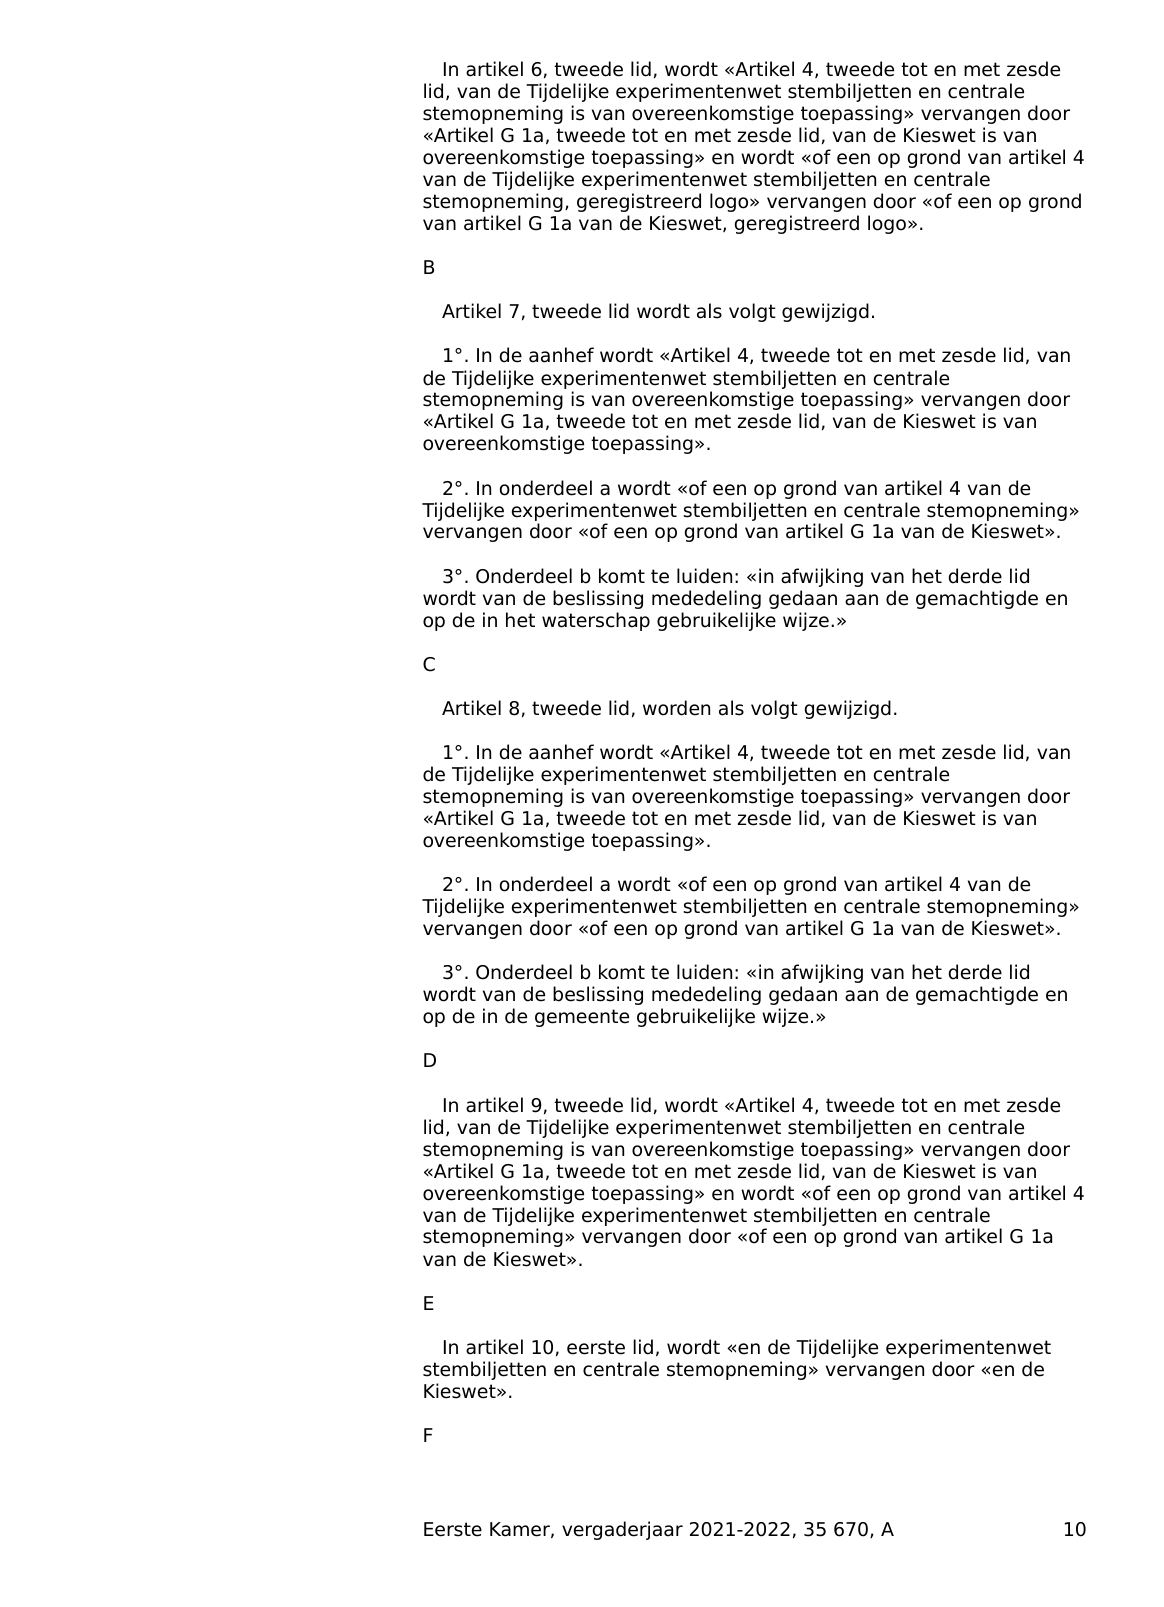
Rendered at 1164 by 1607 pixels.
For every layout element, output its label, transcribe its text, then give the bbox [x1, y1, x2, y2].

text B [422, 257, 1087, 279]
text 2°. In onderdeel a wordt «of een op grond van artikel 4 van de Tijdelijke experimentenwet stembiljetten en centrale stemopneming» vervangen door «of een op grond van artikel G 1a van de Kieswet». [422, 874, 1087, 940]
text E [422, 1293, 1087, 1314]
text D [422, 1050, 1087, 1072]
text F [422, 1425, 1087, 1447]
text 3°. Onderdeel b komt te luiden: «in afwijking van het derde lid wordt van de beslissing mededeling gedaan aan de gemachtigde en op de in het waterschap gebruikelijke wijze.» [422, 566, 1087, 632]
text In artikel 6, tweede lid, wordt «Artikel 4, tweede tot en met zesde lid, van de Tijdelijke experimentenwet stembiljetten en centrale stemopneming is van overeenkomstige toepassing» vervangen door «Artikel G 1a, tweede tot en met zesde lid, van de Kieswet is van overeenkomstige toepassing» en wordt «of een op grond van artikel 4 van de Tijdelijke experimentenwet stembiljetten en centrale stemopneming, geregistreerd logo» vervangen door «of een op grond van artikel G 1a van de Kieswet, geregistreerd logo». [422, 59, 1087, 235]
text In artikel 9, tweede lid, wordt «Artikel 4, tweede tot en met zesde lid, van de Tijdelijke experimentenwet stembiljetten en centrale stemopneming is van overeenkomstige toepassing» vervangen door «Artikel G 1a, tweede tot en met zesde lid, van de Kieswet is van overeenkomstige toepassing» en wordt «of een op grond van artikel 4 van de Tijdelijke experimentenwet stembiljetten en centrale stemopneming» vervangen door «of een op grond van artikel G 1a van de Kieswet». [422, 1094, 1087, 1270]
text Artikel 7, tweede lid wordt als volgt gewijzigd. [422, 301, 1087, 323]
text 2°. In onderdeel a wordt «of een op grond van artikel 4 van de Tijdelijke experimentenwet stembiljetten en centrale stemopneming» vervangen door «of een op grond van artikel G 1a van de Kieswet». [422, 477, 1087, 543]
text C [422, 654, 1087, 676]
text 1°. In de aanhef wordt «Artikel 4, tweede tot en met zesde lid, van de Tijdelijke experimentenwet stembiljetten en centrale stemopneming is van overeenkomstige toepassing» vervangen door «Artikel G 1a, tweede tot en met zesde lid, van de Kieswet is van overeenkomstige toepassing». [422, 742, 1087, 852]
text 1°. In de aanhef wordt «Artikel 4, tweede tot en met zesde lid, van de Tijdelijke experimentenwet stembiljetten en centrale stemopneming is van overeenkomstige toepassing» vervangen door «Artikel G 1a, tweede tot en met zesde lid, van de Kieswet is van overeenkomstige toepassing». [422, 345, 1087, 455]
text In artikel 10, eerste lid, wordt «en de Tijdelijke experimentenwet stembiljetten en centrale stemopneming» vervangen door «en de Kieswet». [422, 1337, 1087, 1403]
text 3°. Onderdeel b komt te luiden: «in afwijking van het derde lid wordt van de beslissing mededeling gedaan aan de gemachtigde en op de in de gemeente gebruikelijke wijze.» [422, 962, 1087, 1028]
text Artikel 8, tweede lid, worden als volgt gewijzigd. [422, 698, 1087, 720]
